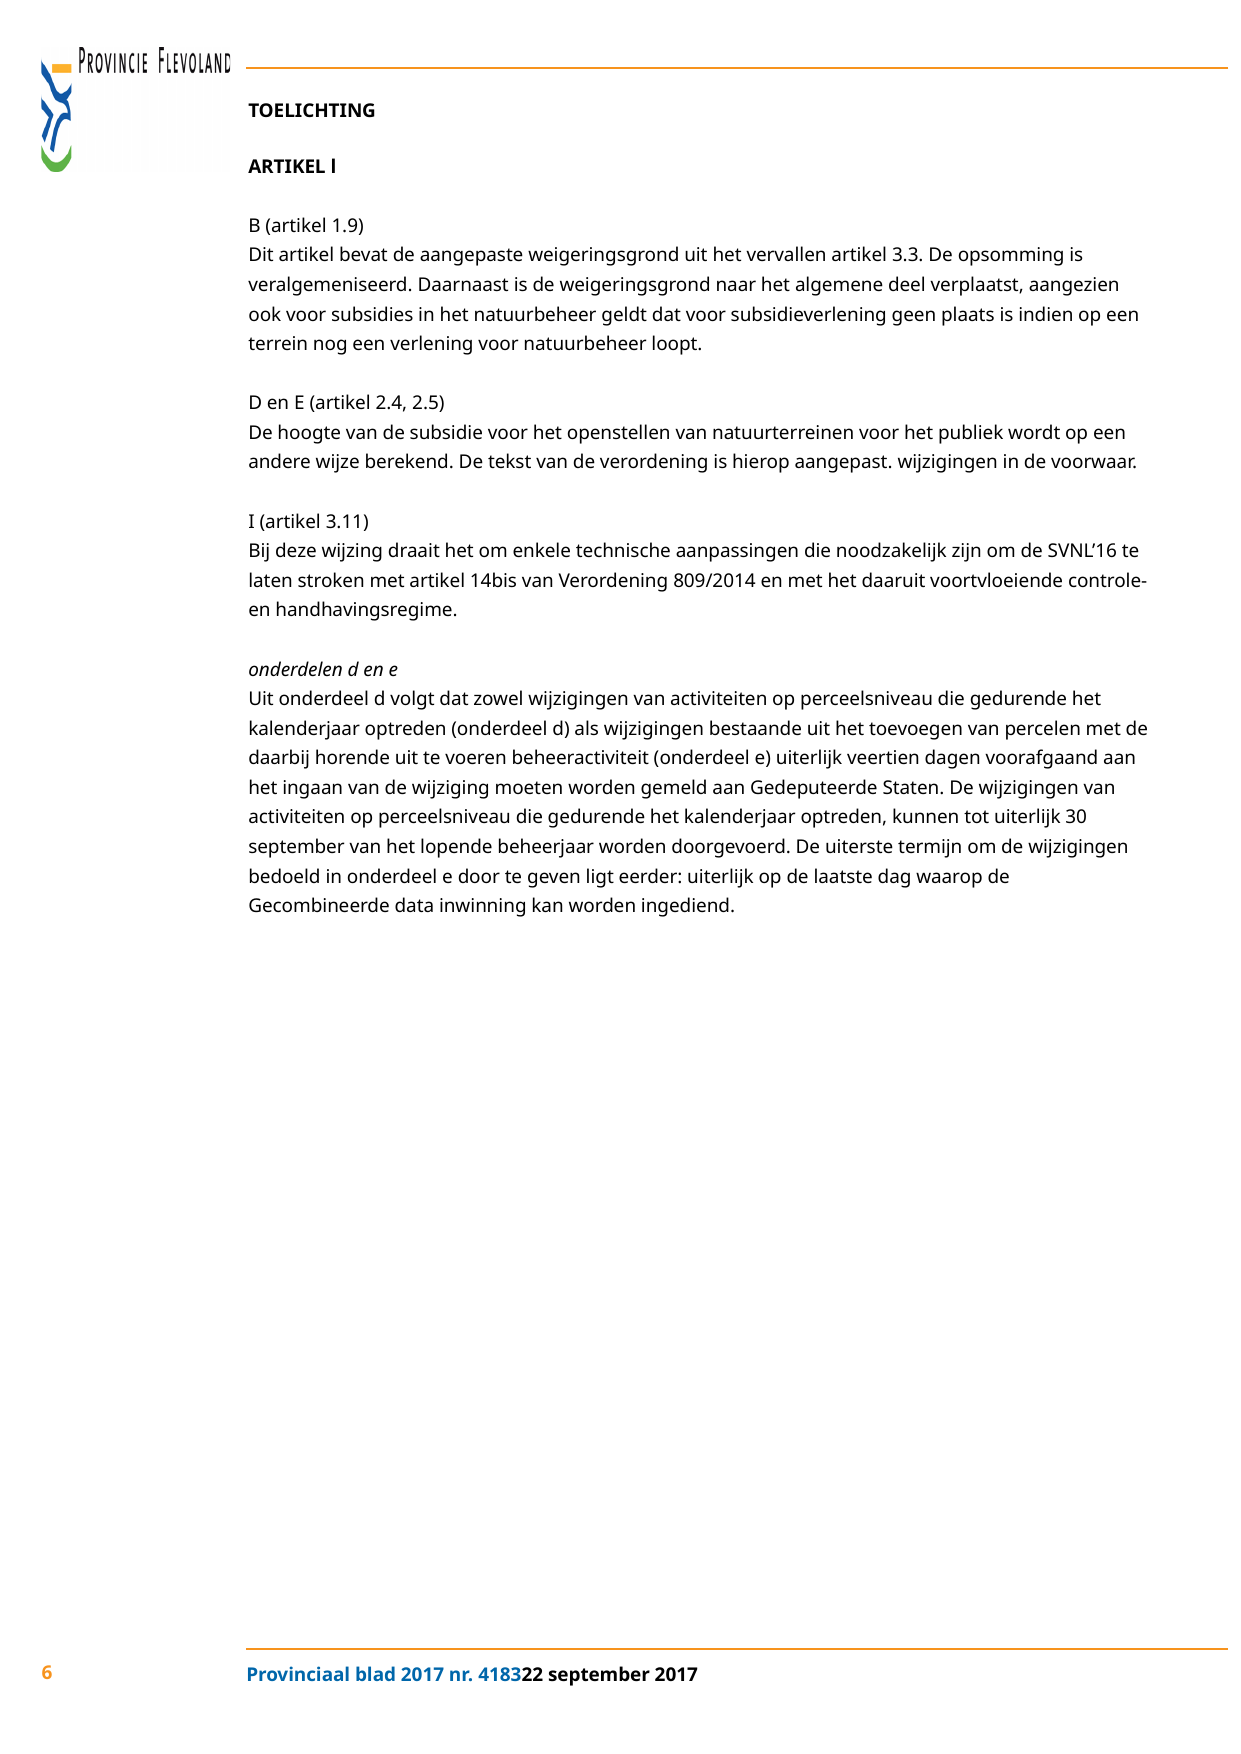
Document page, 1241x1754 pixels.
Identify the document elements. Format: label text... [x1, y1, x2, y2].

text I (artikel 3.11) [248, 508, 1152, 534]
text B (artikel 1.9) [248, 212, 1152, 238]
text Uit onderdeel d volgt dat zowel wijzigingen van activiteiten op perceelsniveau die gedurende het kalenderjaar optreden (onderdeel d) als wijzigingen bestaande uit het toevoegen van percelen met de daarbij horende uit te voeren beheeractiviteit (onderdeel e) uiterlijk veertien dagen voorafgaand aan het ingaan van de wijziging moeten worden gemeld aan Gedeputeerde Staten. De wijzigingen van activiteiten op perceelsniveau die gedurende het kalenderjaar optreden, kunnen tot uiterlijk 30 september van het lopende beheerjaar worden doorgevoerd. De uiterste termijn om de wijzigingen bedoeld in onderdeel e door te geven ligt eerder: uiterlijk op de laatste dag waarop de Gecombineerde data inwinning kan worden ingediend. [248, 685, 1152, 918]
text D en E (artikel 2.4, 2.5) [248, 389, 1152, 415]
text Bij deze wijzing draait het om enkele technische aanpassingen die noodzakelijk zijn om de SVNL’16 te laten stroken met artikel 14bis van Verordening 809/2014 en met het daaruit voortvloeiende controle- en handhavingsregime. [248, 537, 1152, 622]
text Dit artikel bevat de aangepaste weigeringsgrond uit het vervallen artikel 3.3. De opsomming is veralgemeniseerd. Daarnaast is de weigeringsgrond naar het algemene deel verplaatst, aangezien ook voor subsidies in het natuurbeheer geldt dat voor subsidieverlening geen plaats is indien op een terrein nog een verlening voor natuurbeheer loopt. [248, 242, 1152, 356]
picture [41, 47, 231, 172]
text ARTIKEL l [248, 153, 1152, 179]
text TOELICHTING [248, 95, 1152, 123]
text De hoogte van de subsidie voor het openstellen van natuurterreinen voor het publiek wordt op een andere wijze berekend. De tekst van de verordening is hierop aangepast. wijzigingen in de voorwaar. [248, 419, 1152, 474]
text onderdelen d en e [248, 656, 1152, 682]
